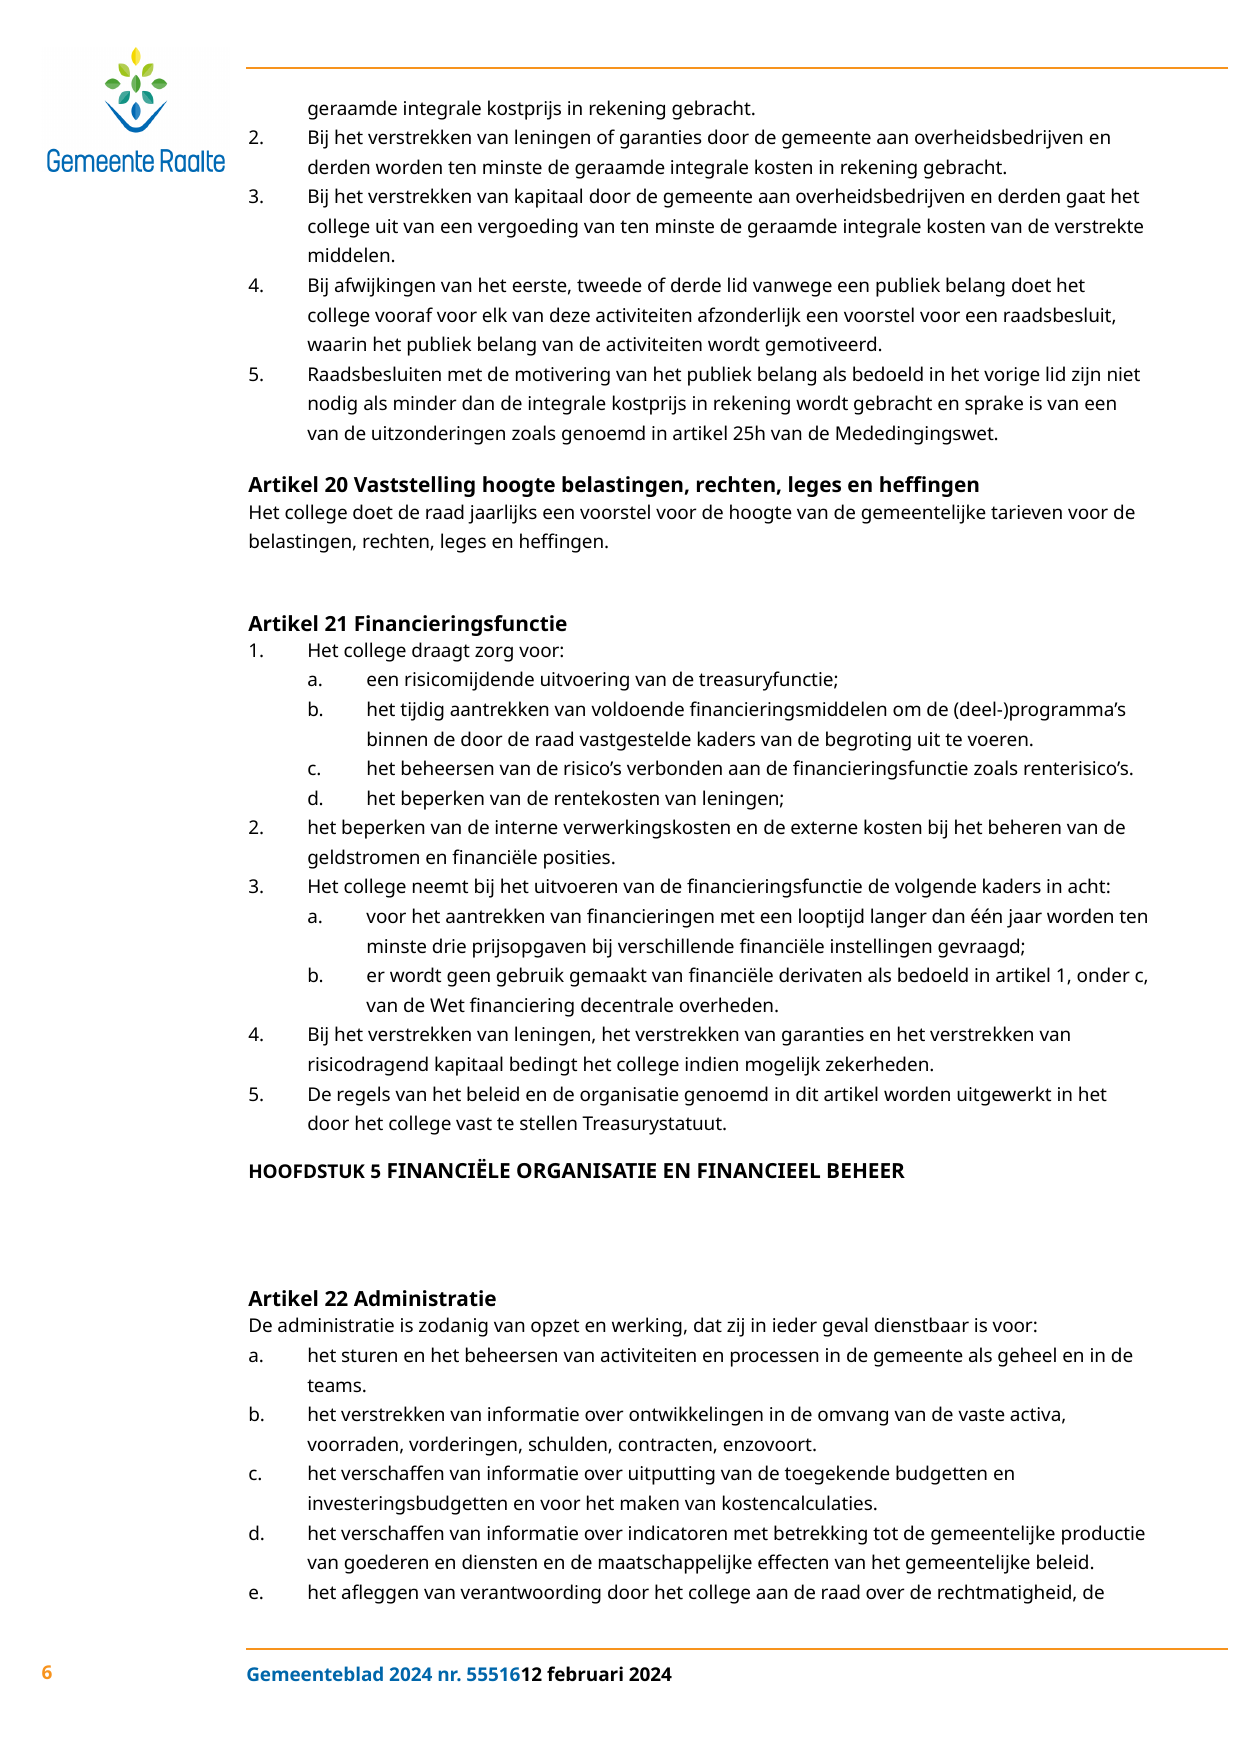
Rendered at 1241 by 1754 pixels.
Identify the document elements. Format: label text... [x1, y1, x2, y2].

list Bij het verstrekken van kapitaal door de gemeente aan overheidsbedrijven en derden gaat het college uit van een vergoeding van ten minste de geraamde integrale kosten van de verstrekte middelen. [248, 183, 1152, 268]
list Raadsbesluiten met de motivering van het publiek belang als bedoeld in het vorige lid zijn niet nodig als minder dan de integrale kostprijs in rekening wordt gebracht en sprake is van een van de uitzonderingen zoals genoemd in artikel 25h van de Mededingingswet. [248, 361, 1152, 446]
text De administratie is zodanig van opzet en werking, dat zij in ieder geval dienstbaar is voor: [248, 1313, 1152, 1338]
list het verschaffen van informatie over uitputting van de toegekende budgetten en investeringsbudgetten en voor het maken van kostencalculaties. [248, 1461, 1152, 1516]
picture [41, 47, 231, 172]
text Artikel 22 Administratie [248, 1284, 1152, 1313]
list het beperken van de rentekosten van leningen; [307, 785, 1152, 811]
list geraamde integrale kostprijs in rekening gebracht. [248, 95, 1152, 121]
list een risicomijdende uitvoering van de treasuryfunctie; [307, 667, 1152, 692]
list het verschaffen van informatie over indicatoren met betrekking tot de gemeentelijke productie van goederen en diensten en de maatschappelijke effecten van het gemeentelijke beleid. [248, 1520, 1152, 1575]
text Artikel 20 Vaststelling hoogte belastingen, rechten, leges en heffingen [248, 471, 1152, 499]
list het verstrekken van informatie over ontwikkelingen in de omvang van de vaste activa, voorraden, vorderingen, schulden, contracten, enzovoort. [248, 1401, 1152, 1457]
list Bij afwijkingen van het eerste, tweede of derde lid vanwege een publiek belang doet het college vooraf voor elk van deze activiteiten afzonderlijk een voorstel voor een raadsbesluit, waarin het publiek belang van de activiteiten wordt gemotiveerd. [248, 272, 1152, 357]
list Het college neemt bij het uitvoeren van de financieringsfunctie de volgende kaders in acht: [248, 874, 1152, 899]
text Het college doet de raad jaarlijks een voorstel voor de hoogte van de gemeentelijke tarieven voor de belastingen, rechten, leges en heffingen. [248, 499, 1152, 554]
list het beheersen van de risico’s verbonden aan de financieringsfunctie zoals renterisico’s. [307, 755, 1152, 781]
list voor het aantrekken van financieringen met een looptijd langer dan één jaar worden ten minste drie prijsopgaven bij verschillende financiële instellingen gevraagd; [307, 903, 1152, 959]
list het tijdig aantrekken van voldoende financieringsmiddelen om de (deel-)programma’s binnen de door de raad vastgestelde kaders van de begroting uit te voeren. [307, 696, 1152, 752]
text Artikel 21 Financieringsfunctie [248, 609, 1152, 637]
list het sturen en het beheersen van activiteiten en processen in de gemeente als geheel en in de teams. [248, 1342, 1152, 1397]
list het beperken van de interne verwerkingskosten en de externe kosten bij het beheren van de geldstromen en financiële posities. [248, 814, 1152, 870]
list het afleggen van verantwoording door het college aan de raad over de rechtmatigheid, de [248, 1579, 1152, 1604]
list Bij het verstrekken van leningen, het verstrekken van garanties en het verstrekken van risicodragend kapitaal bedingt het college indien mogelijk zekerheden. [248, 1022, 1152, 1077]
list er wordt geen gebruik gemaakt van financiële derivaten als bedoeld in artikel 1, onder c, van de Wet financiering decentrale overheden. [307, 962, 1152, 1018]
list Het college draagt zorg voor: [248, 637, 1152, 663]
list Bij het verstrekken van leningen of garanties door de gemeente aan overheidsbedrijven en derden worden ten minste de geraamde integrale kosten in rekening gebracht. [248, 124, 1152, 180]
text HOOFDSTUK 5 FINANCIËLE ORGANISATIE EN FINANCIEEL BEHEER [248, 1156, 1152, 1184]
list De regels van het beleid en de organisatie genoemd in dit artikel worden uitgewerkt in het door het college vast te stellen Treasurystatuut. [248, 1081, 1152, 1136]
